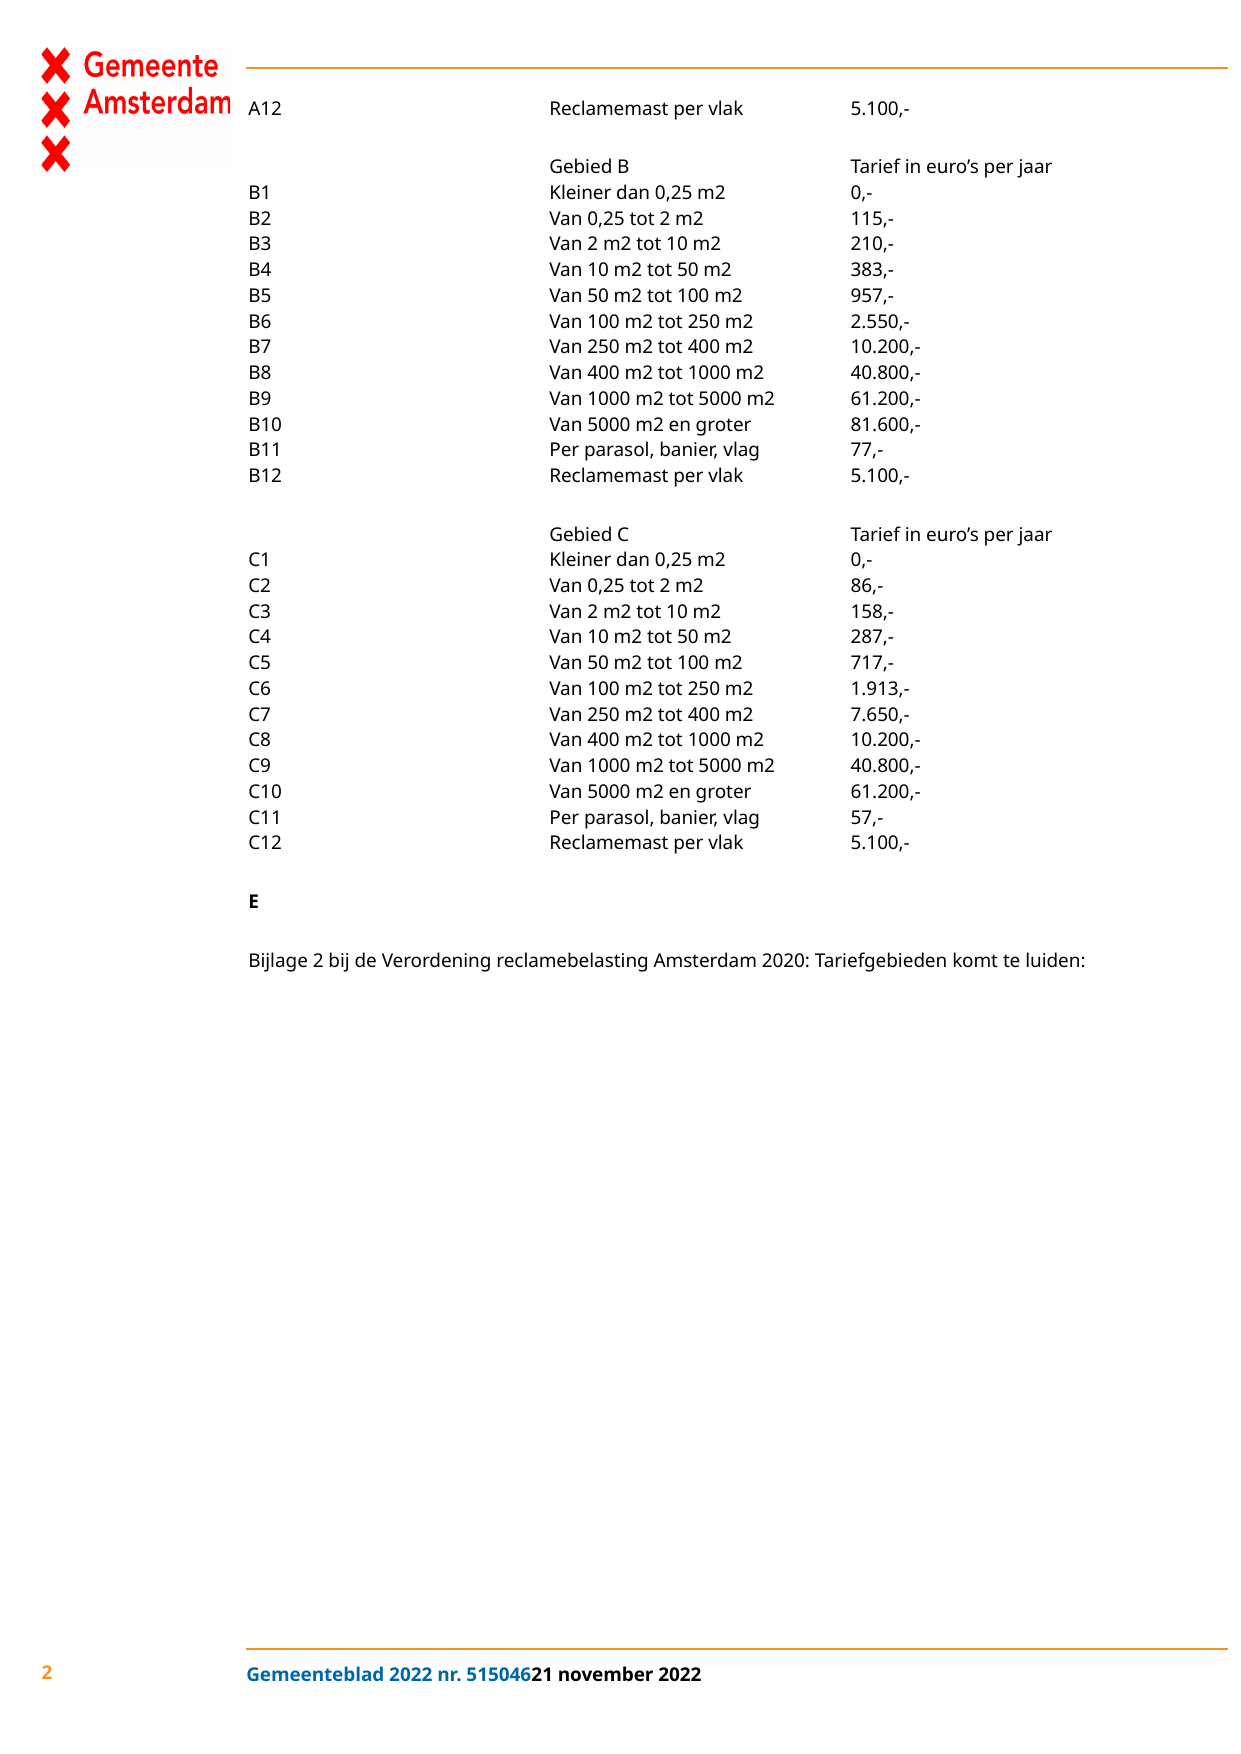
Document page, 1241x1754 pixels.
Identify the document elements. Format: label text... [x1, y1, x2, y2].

table_cell Per parasol, banier, vlag [549, 804, 850, 829]
table_cell 5.100,- [850, 830, 1152, 855]
table_cell 115,- [850, 205, 1152, 231]
table_cell 40.800,- [850, 359, 1152, 385]
table_header [248, 521, 549, 547]
table_cell 2.550,- [850, 308, 1152, 333]
table_cell 0,- [850, 179, 1152, 205]
table_cell 287,- [850, 624, 1152, 649]
table_cell Kleiner dan 0,25 m2 [549, 179, 850, 205]
table_header Gebied C [549, 521, 850, 547]
table_cell Van 400 m2 tot 1000 m2 [549, 359, 850, 385]
table_cell 61.200,- [850, 778, 1152, 804]
table_cell 0,- [850, 547, 1152, 572]
table_cell 383,- [850, 256, 1152, 282]
table_cell B6 [248, 308, 549, 333]
table_cell 5.100,- [850, 95, 1152, 121]
table_cell Van 250 m2 tot 400 m2 [549, 334, 850, 359]
table_cell B3 [248, 231, 549, 256]
table_cell C9 [248, 753, 549, 778]
table_cell C8 [248, 727, 549, 752]
table_cell Van 5000 m2 en groter [549, 411, 850, 436]
table_cell C11 [248, 804, 549, 829]
table_cell Van 100 m2 tot 250 m2 [549, 675, 850, 701]
table_cell 5.100,- [850, 462, 1152, 488]
table_cell 61.200,- [850, 385, 1152, 411]
table_header Tarief in euro’s per jaar [850, 521, 1152, 547]
table_cell A12 [248, 95, 549, 121]
table_cell 81.600,- [850, 411, 1152, 436]
table_cell Reclamemast per vlak [549, 830, 850, 855]
table_cell 7.650,- [850, 701, 1152, 727]
table_header Tarief in euro’s per jaar [850, 154, 1152, 179]
table_cell C5 [248, 650, 549, 675]
table_cell 1.913,- [850, 675, 1152, 701]
table_cell Van 1000 m2 tot 5000 m2 [549, 753, 850, 778]
table_cell Van 250 m2 tot 400 m2 [549, 701, 850, 727]
table_cell Van 0,25 tot 2 m2 [549, 205, 850, 231]
table_cell B7 [248, 334, 549, 359]
table_cell C4 [248, 624, 549, 649]
table_cell B1 [248, 179, 549, 205]
table_cell 210,- [850, 231, 1152, 256]
text Bijlage 2 bij de Verordening reclamebelasting Amsterdam 2020: Tariefgebieden komt te luiden: [248, 947, 1152, 973]
table_cell 57,- [850, 804, 1152, 829]
table_cell 158,- [850, 598, 1152, 624]
table_cell 717,- [850, 650, 1152, 675]
table_cell Reclamemast per vlak [549, 95, 850, 121]
table_cell Van 400 m2 tot 1000 m2 [549, 727, 850, 752]
text E [248, 888, 1152, 914]
table_cell 86,- [850, 572, 1152, 598]
table_cell 10.200,- [850, 334, 1152, 359]
table_cell C3 [248, 598, 549, 624]
table_cell Kleiner dan 0,25 m2 [549, 547, 850, 572]
table_cell Reclamemast per vlak [549, 462, 850, 488]
table_cell B2 [248, 205, 549, 231]
table_header [248, 154, 549, 179]
table_header Gebied B [549, 154, 850, 179]
table_cell B8 [248, 359, 549, 385]
table_cell C1 [248, 547, 549, 572]
table_cell B4 [248, 256, 549, 282]
table_cell B11 [248, 436, 549, 462]
table_cell 77,- [850, 436, 1152, 462]
table_cell Van 50 m2 tot 100 m2 [549, 282, 850, 308]
table_cell C2 [248, 572, 549, 598]
table_cell Van 50 m2 tot 100 m2 [549, 650, 850, 675]
table_cell Van 5000 m2 en groter [549, 778, 850, 804]
table_cell C6 [248, 675, 549, 701]
table_cell Van 100 m2 tot 250 m2 [549, 308, 850, 333]
table_cell B10 [248, 411, 549, 436]
table_cell Van 2 m2 tot 10 m2 [549, 598, 850, 624]
table_cell Van 2 m2 tot 10 m2 [549, 231, 850, 256]
table_cell 957,- [850, 282, 1152, 308]
table_cell B12 [248, 462, 549, 488]
table_cell 40.800,- [850, 753, 1152, 778]
table_cell Van 1000 m2 tot 5000 m2 [549, 385, 850, 411]
table_cell C7 [248, 701, 549, 727]
table_cell B5 [248, 282, 549, 308]
table_cell Van 10 m2 tot 50 m2 [549, 624, 850, 649]
table_cell 10.200,- [850, 727, 1152, 752]
table_cell C12 [248, 830, 549, 855]
table_cell B9 [248, 385, 549, 411]
table_cell Van 0,25 tot 2 m2 [549, 572, 850, 598]
table_cell Per parasol, banier, vlag [549, 436, 850, 462]
table_cell Van 10 m2 tot 50 m2 [549, 256, 850, 282]
table_cell C10 [248, 778, 549, 804]
picture [41, 47, 231, 172]
